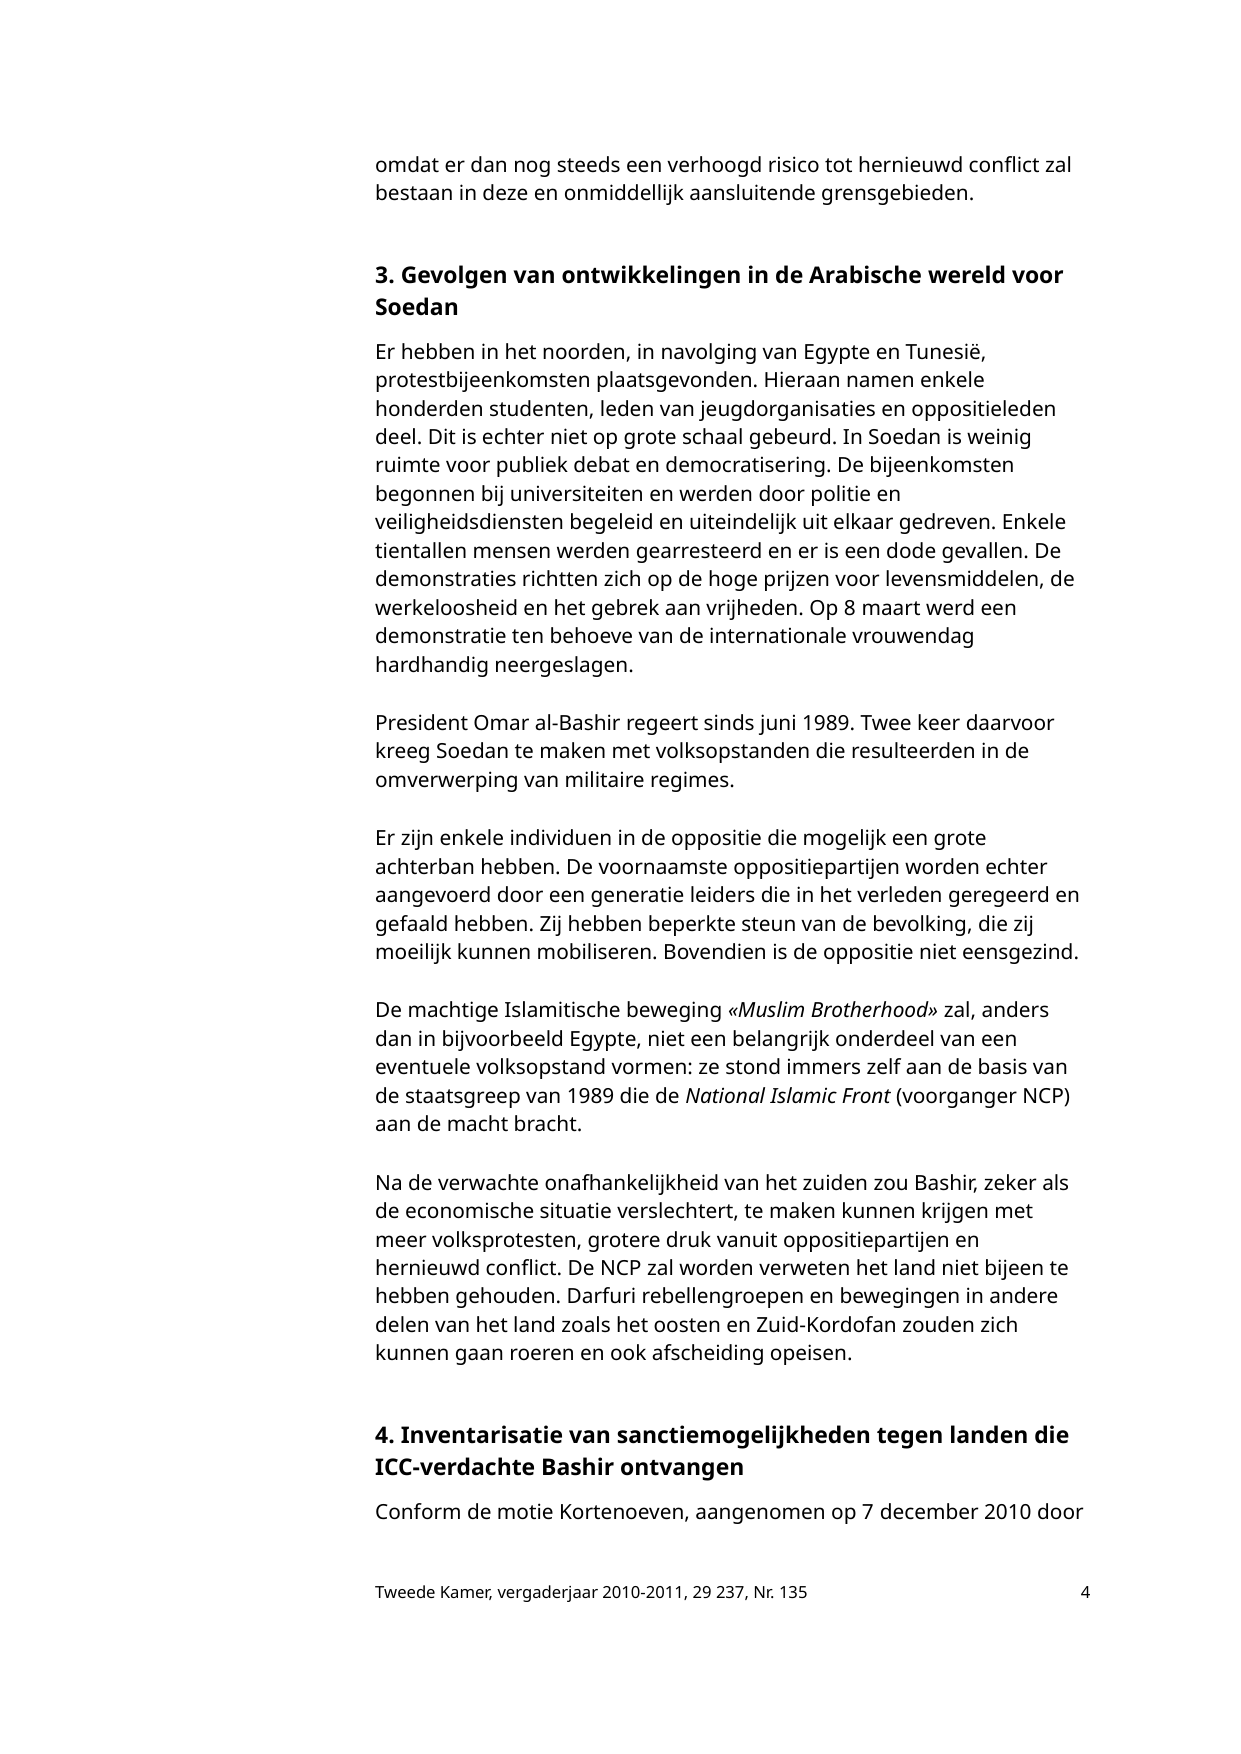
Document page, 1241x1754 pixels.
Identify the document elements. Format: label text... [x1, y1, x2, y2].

subtitle 4. Inventarisatie van sanctiemogelijkheden tegen landen die ICC-verdachte Bashir ontvangen [375, 1419, 1090, 1482]
text President Omar al-Bashir regeert sinds juni 1989. Twee keer daarvoor kreeg Soedan te maken met volksopstanden die resulteerden in de omverwerping van militaire regimes. [375, 708, 1090, 793]
text Er zijn enkele individuen in de oppositie die mogelijk een grote achterban hebben. De voornaamste oppositiepartijen worden echter aangevoerd door een generatie leiders die in het verleden geregeerd en gefaald hebben. Zij hebben beperkte steun van de bevolking, die zij moeilijk kunnen mobiliseren. Bovendien is de oppositie niet eensgezind. [375, 823, 1090, 966]
text Er hebben in het noorden, in navolging van Egypte en Tunesië, protestbijeenkomsten plaatsgevonden. Hieraan namen enkele honderden studenten, leden van jeugdorganisaties en oppositieleden deel. Dit is echter niet op grote schaal gebeurd. In Soedan is weinig ruimte voor publiek debat en democratisering. De bijeenkomsten begonnen bij universiteiten en werden door politie en veiligheidsdiensten begeleid en uiteindelijk uit elkaar gedreven. Enkele tientallen mensen werden gearresteerd en er is een dode gevallen. De demonstraties richtten zich op de hoge prijzen voor levensmiddelen, de werkeloosheid en het gebrek aan vrijheden. Op 8 maart werd een demonstratie ten behoeve van de internationale vrouwendag hardhandig neergeslagen. [375, 337, 1090, 678]
text omdat er dan nog steeds een verhoogd risico tot hernieuwd conflict zal bestaan in deze en onmiddellijk aansluitende grensgebieden. [375, 150, 1090, 207]
subtitle 3. Gevolgen van ontwikkelingen in de Arabische wereld voor Soedan [375, 259, 1090, 322]
text Na de verwachte onafhankelijkheid van het zuiden zou Bashir, zeker als de economische situatie verslechtert, te maken kunnen krijgen met meer volksprotesten, grotere druk vanuit oppositiepartijen en hernieuwd conflict. De NCP zal worden verweten het land niet bijeen te hebben gehouden. Darfuri rebellengroepen en bewegingen in andere delen van het land zoals het oosten en Zuid-Kordofan zouden zich kunnen gaan roeren en ook afscheiding opeisen. [375, 1168, 1090, 1367]
text Conform de motie Kortenoeven, aangenomen op 7 december 2010 door [375, 1497, 1090, 1525]
text De machtige Islamitische beweging «Muslim Brotherhood» zal, anders dan in bijvoorbeeld Egypte, niet een belangrijk onderdeel van een eventuele volksopstand vormen: ze stond immers zelf aan de basis van de staatsgreep van 1989 die de National Islamic Front (voorganger NCP) aan de macht bracht. [375, 996, 1090, 1138]
